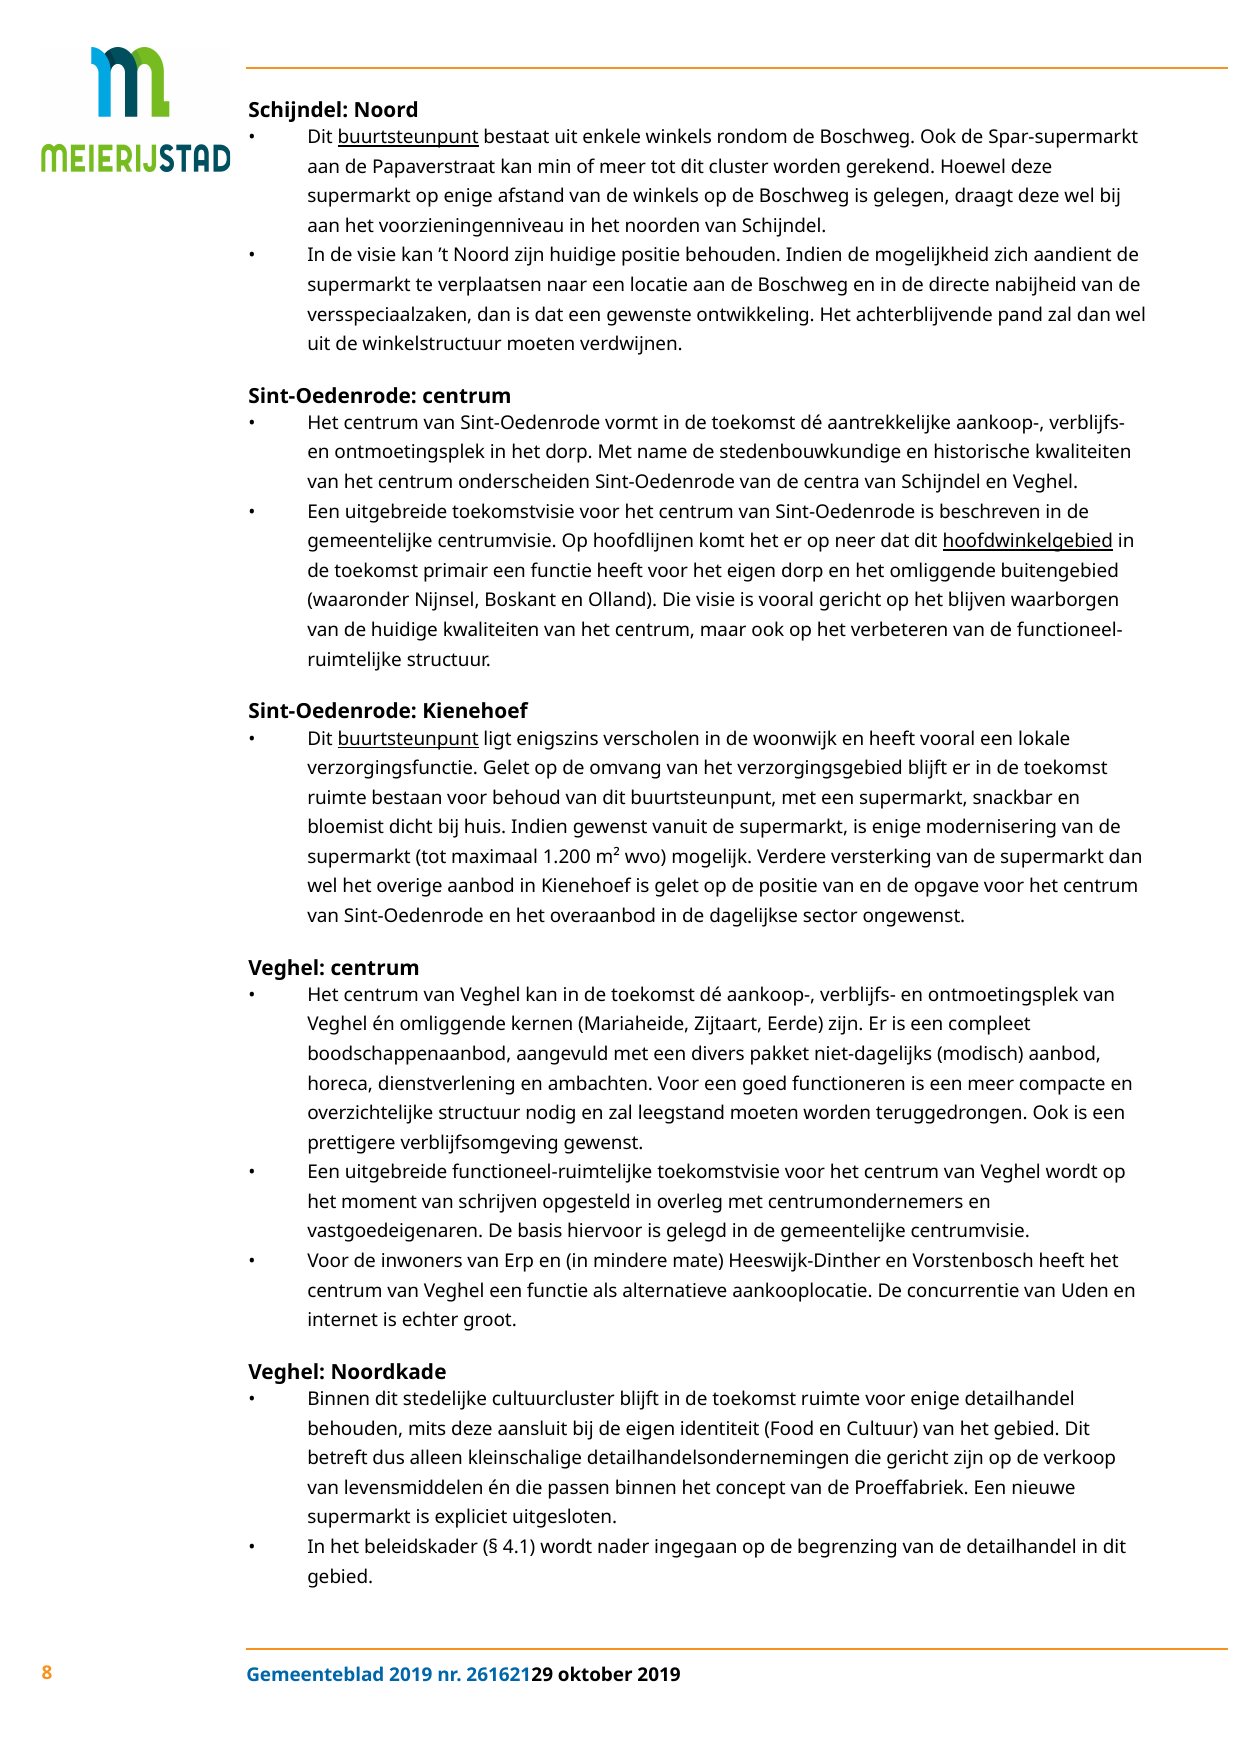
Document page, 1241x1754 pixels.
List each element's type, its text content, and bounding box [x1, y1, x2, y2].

text Veghel: centrum [248, 953, 1152, 981]
list Een uitgebreide toekomstvisie voor het centrum van Sint-Oedenrode is beschreven in de gemeentelijke centrumvisie. Op hoofdlijnen komt het er op neer dat dit hoofdwinkelgebied in de toekomst primair een functie heeft voor het eigen dorp en het omliggende buitengebied (waaronder Nijnsel, Boskant en Olland). Die visie is vooral gericht op het blijven waarborgen van de huidige kwaliteiten van het centrum, maar ook op het verbeteren van de functioneel-ruimtelijke structuur. [248, 498, 1152, 672]
text Sint-Oedenrode: Kienehoef [248, 696, 1152, 725]
list Dit buurtsteunpunt bestaat uit enkele winkels rondom de Boschweg. Ook de Spar-supermarkt aan de Papaverstraat kan min of meer tot dit cluster worden gerekend. Hoewel deze supermarkt op enige afstand van de winkels op de Boschweg is gelegen, draagt deze wel bij aan het voorzieningenniveau in het noorden van Schijndel. [248, 123, 1152, 238]
list In de visie kan ’t Noord zijn huidige positie behouden. Indien de mogelijkheid zich aandient de supermarkt te verplaatsen naar een locatie aan de Boschweg en in de directe nabijheid van de versspeciaalzaken, dan is dat een gewenste ontwikkeling. Het achterblijvende pand zal dan wel uit de winkelstructuur moeten verdwijnen. [248, 242, 1152, 356]
text Veghel: Noordkade [248, 1357, 1152, 1385]
text Sint-Oedenrode: centrum [248, 381, 1152, 409]
list Dit buurtsteunpunt ligt enigszins verscholen in de woonwijk en heeft vooral een lokale verzorgingsfunctie. Gelet op de omvang van het verzorgingsgebied blijft er in de toekomst ruimte bestaan voor behoud van dit buurtsteunpunt, met een supermarkt, snackbar en bloemist dicht bij huis. Indien gewenst vanuit de supermarkt, is enige modernisering van de supermarkt (tot maximaal 1.200 m² wvo) mogelijk. Verdere versterking van de supermarkt dan wel het overige aanbod in Kienehoef is gelet op de positie van en de opgave voor het centrum van Sint-Oedenrode en het overaanbod in de dagelijkse sector ongewenst. [248, 725, 1152, 928]
list Een uitgebreide functioneel-ruimtelijke toekomstvisie voor het centrum van Veghel wordt op het moment van schrijven opgesteld in overleg met centrumondernemers en vastgoedeigenaren. De basis hiervoor is gelegd in de gemeentelijke centrumvisie. [248, 1158, 1152, 1243]
text Schijndel: Noord [248, 95, 1152, 123]
list Het centrum van Veghel kan in de toekomst dé aankoop-, verblijfs- en ontmoetingsplek van Veghel én omliggende kernen (Mariaheide, Zijtaart, Eerde) zijn. Er is een compleet boodschappenaanbod, aangevuld met een divers pakket niet-dagelijks (modisch) aanbod, horeca, dienstverlening en ambachten. Voor een goed functioneren is een meer compacte en overzichtelijke structuur nodig en zal leegstand moeten worden teruggedrongen. Ook is een prettigere verblijfsomgeving gewenst. [248, 981, 1152, 1155]
list Het centrum van Sint-Oedenrode vormt in de toekomst dé aantrekkelijke aankoop-, verblijfs- en ontmoetingsplek in het dorp. Met name de stedenbouwkundige en historische kwaliteiten van het centrum onderscheiden Sint-Oedenrode van de centra van Schijndel en Veghel. [248, 409, 1152, 494]
list Binnen dit stedelijke cultuurcluster blijft in de toekomst ruimte voor enige detailhandel behouden, mits deze aansluit bij de eigen identiteit (Food en Cultuur) van het gebied. Dit betreft dus alleen kleinschalige detailhandelsondernemingen die gericht zijn op de verkoop van levensmiddelen én die passen binnen het concept van de Proeffabriek. Een nieuwe supermarkt is expliciet uitgesloten. [248, 1385, 1152, 1529]
list Voor de inwoners van Erp en (in mindere mate) Heeswijk-Dinther en Vorstenbosch heeft het centrum van Veghel een functie als alternatieve aankooplocatie. De concurrentie van Uden en internet is echter groot. [248, 1247, 1152, 1332]
picture [41, 47, 231, 172]
list In het beleidskader (§ 4.1) wordt nader ingegaan op de begrenzing van de detailhandel in dit gebied. [248, 1533, 1152, 1588]
